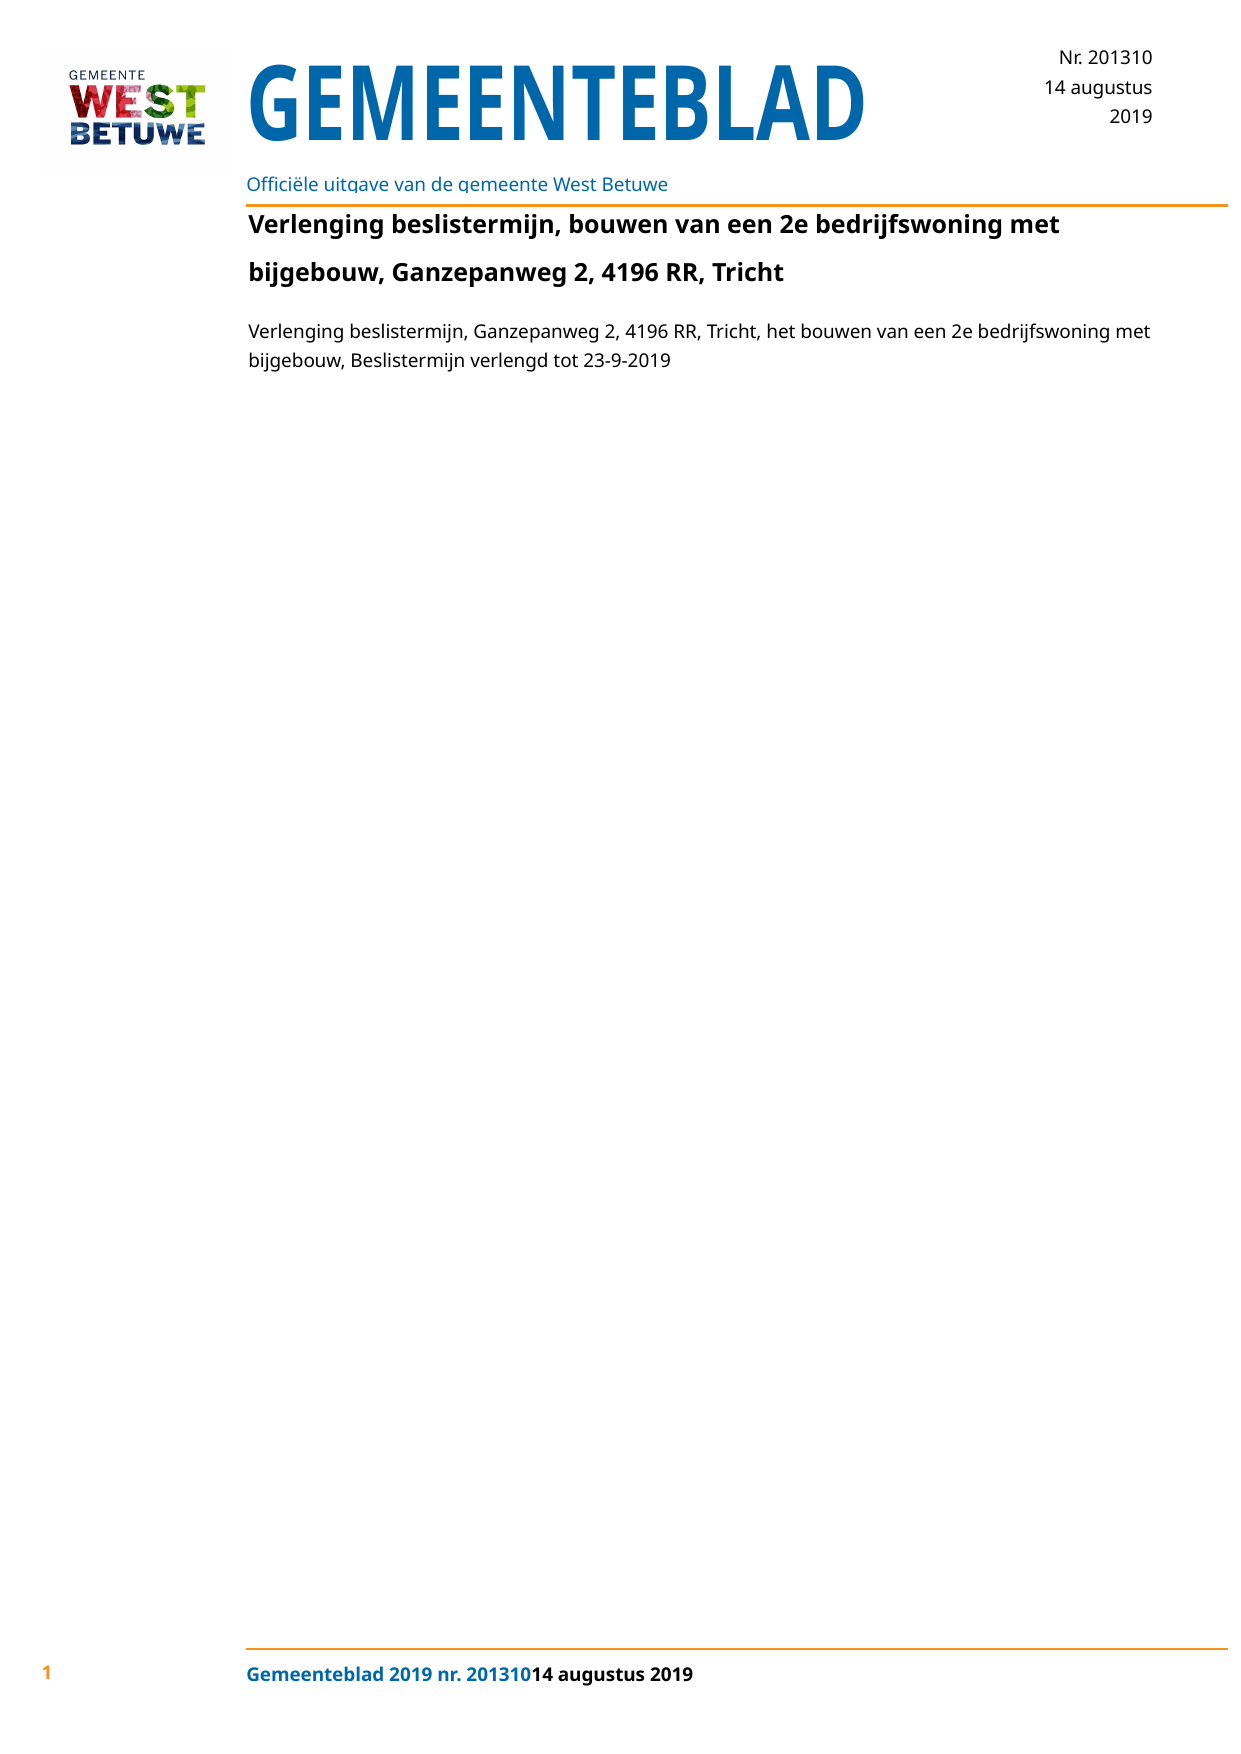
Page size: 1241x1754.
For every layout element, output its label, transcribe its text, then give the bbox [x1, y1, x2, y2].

picture [41, 47, 231, 172]
text Verlenging beslistermijn, Ganzepanweg 2, 4196 RR, Tricht, het bouwen van een 2e bedrijfswoning met bijgebouw, Beslistermijn verlengd tot 23-9-2019 [248, 318, 1152, 373]
text Verlenging beslistermijn, bouwen van een 2e bedrijfswoning met bijgebouw, Ganzepanweg 2, 4196 RR, Tricht [248, 207, 1152, 288]
